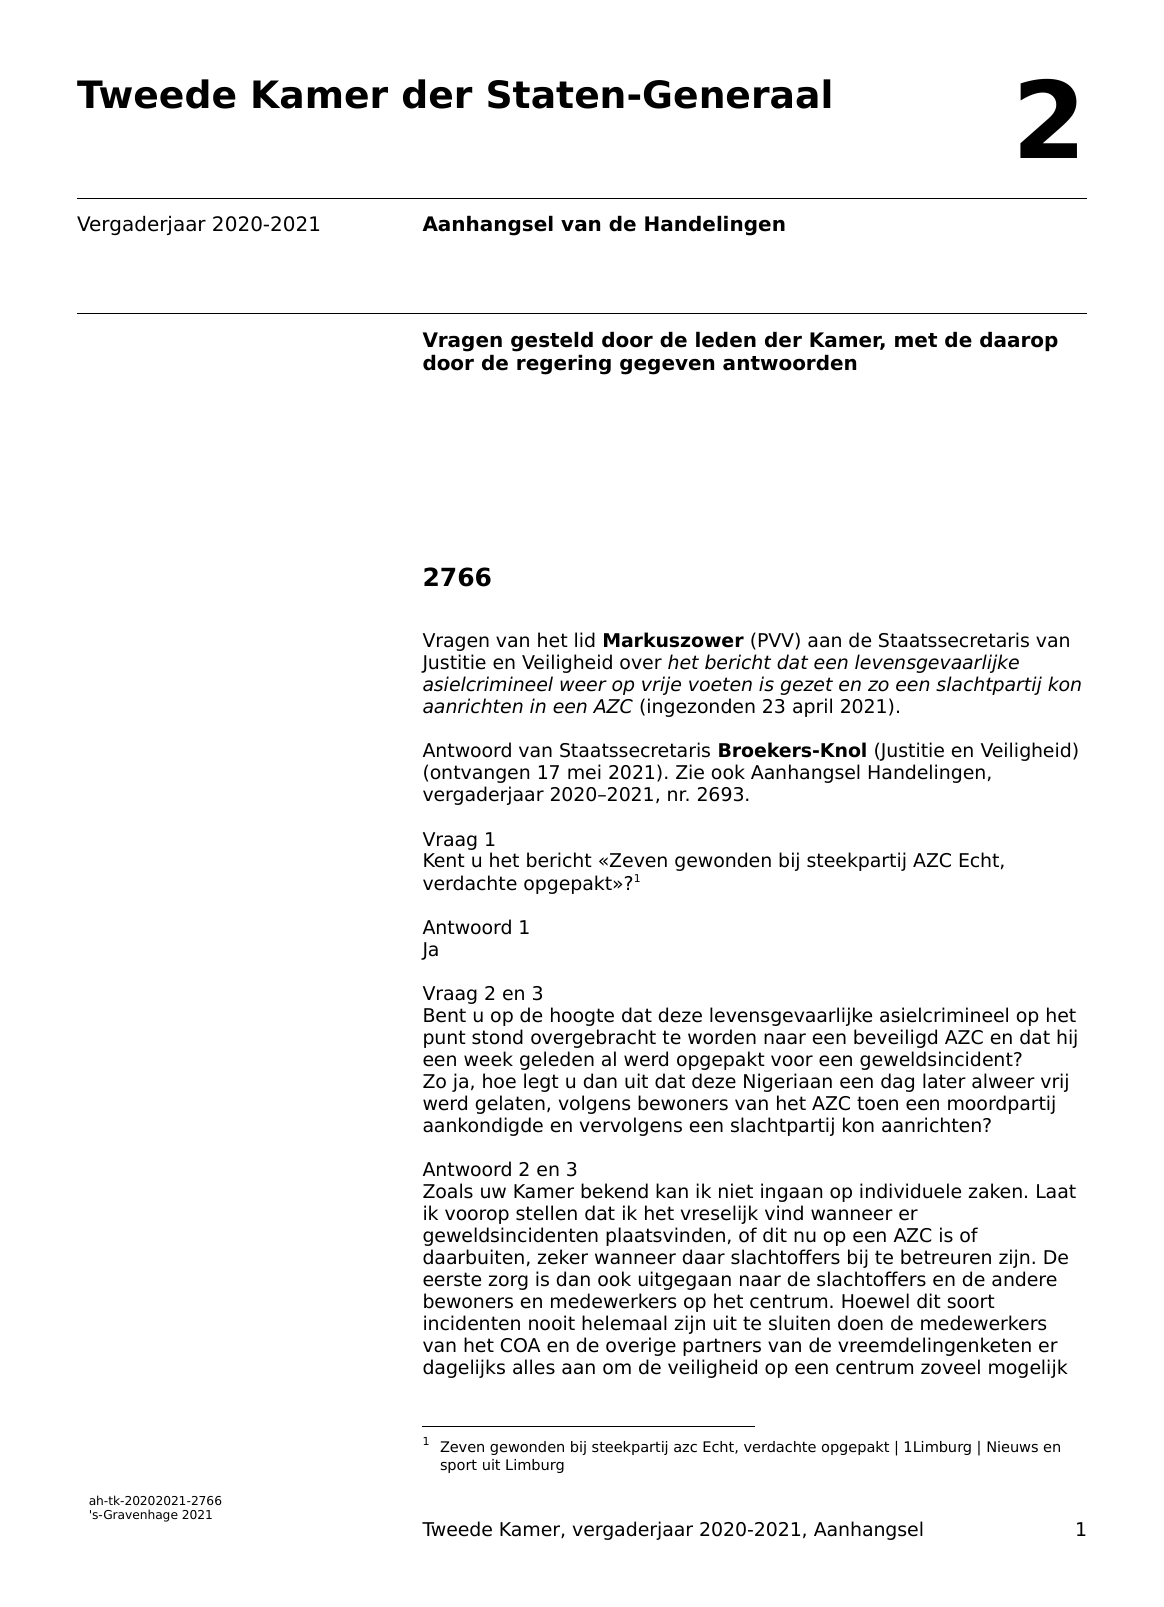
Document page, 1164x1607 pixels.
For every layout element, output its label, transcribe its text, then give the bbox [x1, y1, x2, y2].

table_cell Vragen gesteld door de leden der Kamer, met de daarop door de regering gegeven antwoorden [422, 314, 1087, 375]
text Ja [422, 938, 1087, 961]
text Vraag 2 en 3 [422, 983, 1087, 1005]
text Antwoord van Staatssecretaris Broekers-Knol (Justitie en Veiligheid) (ontvangen 17 mei 2021). Zie ook Aanhangsel Handelingen, vergaderjaar 2020–2021, nr. 2693. [422, 740, 1087, 806]
table_cell Vergaderjaar 2020-2021 [77, 199, 422, 313]
text ah-tk-20202021-2766 [88, 1494, 323, 1508]
text Zoals uw Kamer bekend kan ik niet ingaan op individuele zaken. Laat ik voorop stellen dat ik het vreselijk vind wanneer er geweldsincidenten plaatsvinden, of dit nu op een AZC is of daarbuiten, zeker wanneer daar slachtoffers bij te betreuren zijn. De eerste zorg is dan ook uitgegaan naar de slachtoffers en de andere bewoners en medewerkers op het centrum. Hoewel dit soort incidenten nooit helemaal zijn uit te sluiten doen de medewerkers van het COA en de overige partners van de vreemdelingenketen er dagelijks alles aan om de veiligheid op een centrum zoveel mogelijk [422, 1181, 1087, 1378]
table_cell Aanhangsel van de Handelingen [422, 199, 1087, 313]
table_header 2 [886, 59, 1087, 198]
table_cell [77, 314, 422, 375]
text Antwoord 2 en 3 [422, 1159, 1087, 1181]
text Antwoord 1 [422, 917, 1087, 938]
text Zo ja, hoe legt u dan uit dat deze Nigeriaan een dag later alweer vrij werd gelaten, volgens bewoners van het AZC toen een moordpartij aankondigde en vervolgens een slachtpartij kon aanrichten? [422, 1071, 1087, 1137]
text 2766 [422, 563, 1087, 592]
table_header Tweede Kamer der Staten-Generaal [77, 59, 886, 198]
text Kent u het bericht «Zeven gewonden bij steekpartij AZC Echt, verdachte opgepakt»? [422, 850, 1087, 894]
text Bent u op de hoogte dat deze levensgevaarlijke asielcrimineel op het punt stond overgebracht te worden naar een beveiligd AZC en dat hij een week geleden al werd opgepakt voor een geweldsincident? [422, 1005, 1087, 1071]
text Vraag 1 [422, 828, 1087, 850]
text Vragen van het lid Markuszower (PVV) aan de Staatssecretaris van Justitie en Veiligheid over het bericht dat een levensgevaarlijke asielcrimineel weer op vrije voeten is gezet en zo een slachtpartij kon aanrichten in een AZC (ingezonden 23 april 2021). [422, 630, 1087, 718]
text Zeven gewonden bij steekpartij azc Echt, verdachte opgepakt | 1Limburg | Nieuws en sport uit Limburg [422, 1435, 1087, 1474]
text 's-Gravenhage 2021 [88, 1508, 323, 1522]
